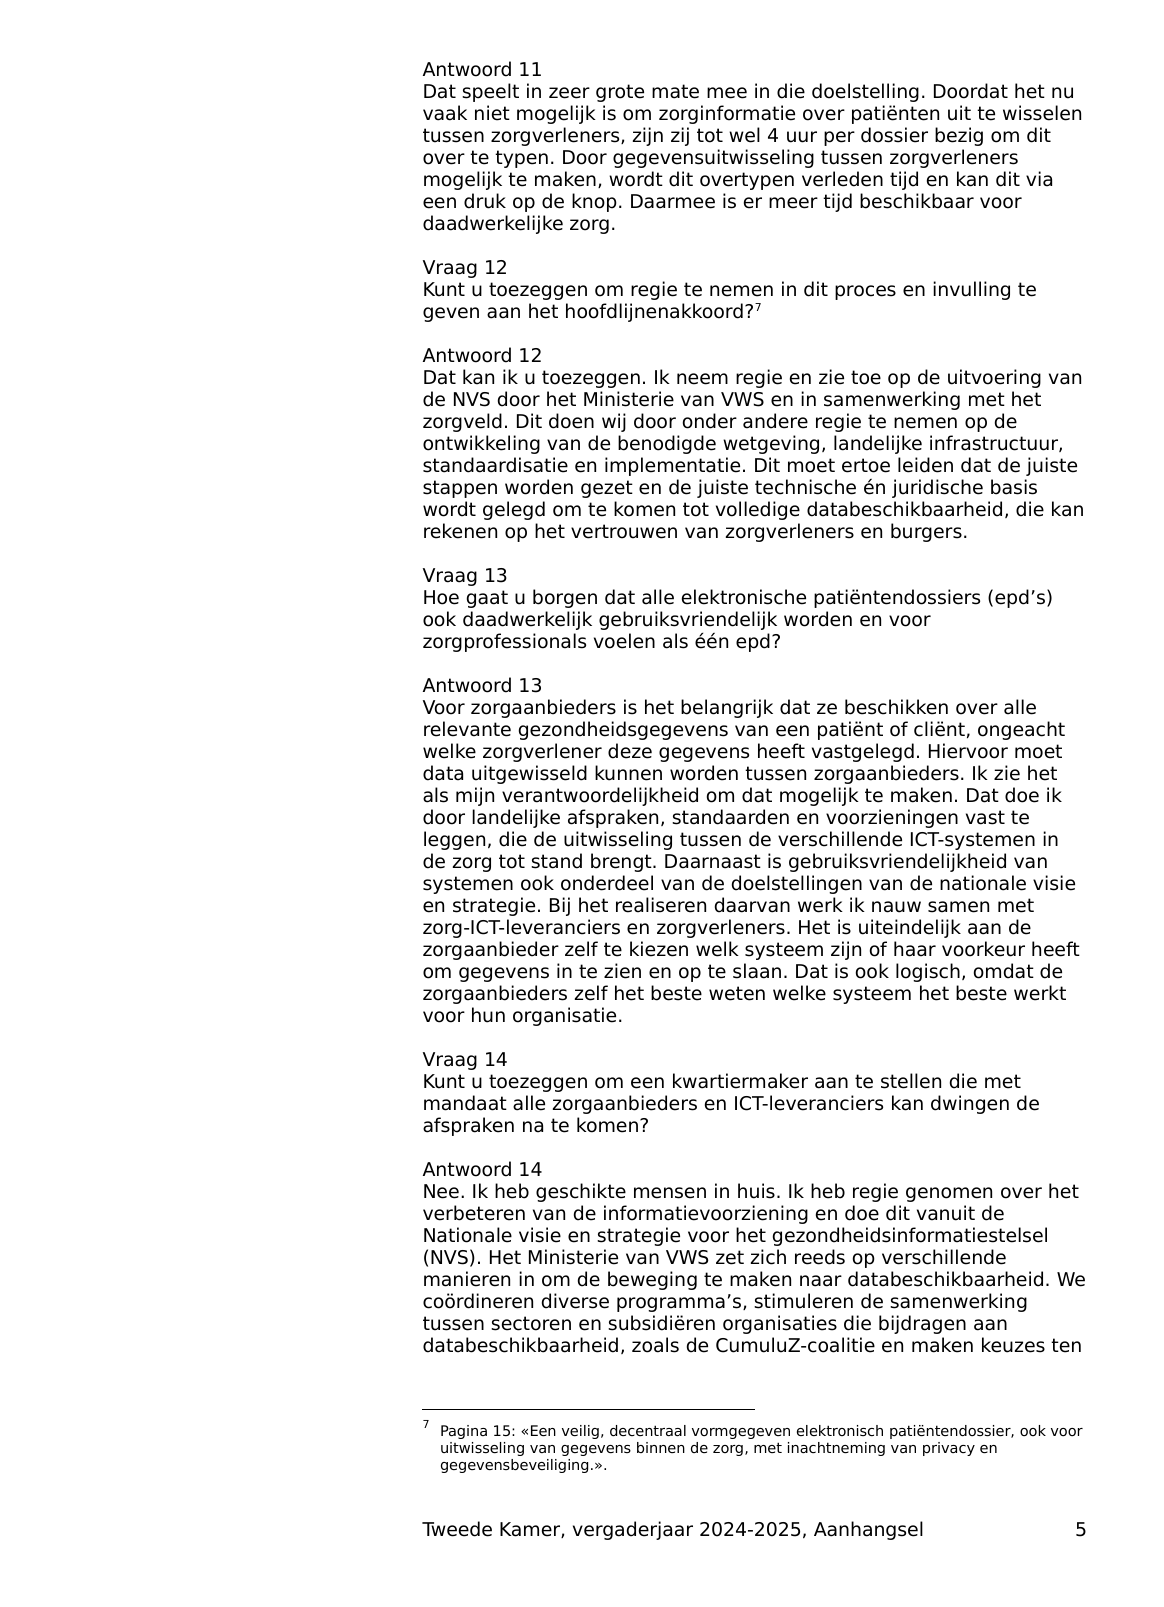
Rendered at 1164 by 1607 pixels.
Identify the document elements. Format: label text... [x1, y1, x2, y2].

text Antwoord 11 [422, 59, 1087, 81]
text Kunt u toezeggen om een kwartiermaker aan te stellen die met mandaat alle zorgaanbieders en ICT-leveranciers kan dwingen de afspraken na te komen? [422, 1071, 1087, 1137]
text Antwoord 12 [422, 345, 1087, 367]
text Pagina 15: «Een veilig, decentraal vormgegeven elektronisch patiëntendossier, ook voor uitwisseling van gegevens binnen de zorg, met inachtneming van privacy en gegevensbeveiliging.». [422, 1418, 1087, 1474]
text Dat kan ik u toezeggen. Ik neem regie en zie toe op de uitvoering van de NVS door het Ministerie van VWS en in samenwerking met het zorgveld. Dit doen wij door onder andere regie te nemen op de ontwikkeling van de benodigde wetgeving, landelijke infrastructuur, standaardisatie en implementatie. Dit moet ertoe leiden dat de juiste stappen worden gezet en de juiste technische én juridische basis wordt gelegd om te komen tot volledige databeschikbaarheid, die kan rekenen op het vertrouwen van zorgverleners en burgers. [422, 367, 1087, 543]
text Vraag 14 [422, 1049, 1087, 1071]
text Kunt u toezeggen om regie te nemen in dit proces en invulling te geven aan het hoofdlijnenakkoord? [422, 279, 1087, 323]
text Voor zorgaanbieders is het belangrijk dat ze beschikken over alle relevante gezondheidsgegevens van een patiënt of cliënt, ongeacht welke zorgverlener deze gegevens heeft vastgelegd. Hiervoor moet data uitgewisseld kunnen worden tussen zorgaanbieders. Ik zie het als mijn verantwoordelijkheid om dat mogelijk te maken. Dat doe ik door landelijke afspraken, standaarden en voorzieningen vast te leggen, die de uitwisseling tussen de verschillende ICT-systemen in de zorg tot stand brengt. Daarnaast is gebruiksvriendelijkheid van systemen ook onderdeel van de doelstellingen van de nationale visie en strategie. Bij het realiseren daarvan werk ik nauw samen met zorg-ICT-leveranciers en zorgverleners. Het is uiteindelijk aan de zorgaanbieder zelf te kiezen welk systeem zijn of haar voorkeur heeft om gegevens in te zien en op te slaan. Dat is ook logisch, omdat de zorgaanbieders zelf het beste weten welke systeem het beste werkt voor hun organisatie. [422, 697, 1087, 1027]
text Hoe gaat u borgen dat alle elektronische patiëntendossiers (epd’s) ook daadwerkelijk gebruiksvriendelijk worden en voor zorgprofessionals voelen als één epd? [422, 587, 1087, 653]
text Vraag 13 [422, 565, 1087, 587]
text Vraag 12 [422, 257, 1087, 279]
text Antwoord 13 [422, 675, 1087, 697]
text Antwoord 14 [422, 1159, 1087, 1181]
text Nee. Ik heb geschikte mensen in huis. Ik heb regie genomen over het verbeteren van de informatievoorziening en doe dit vanuit de Nationale visie en strategie voor het gezondheidsinformatiestelsel (NVS). Het Ministerie van VWS zet zich reeds op verschillende manieren in om de beweging te maken naar databeschikbaarheid. We coördineren diverse programma’s, stimuleren de samenwerking tussen sectoren en subsidiëren organisaties die bijdragen aan databeschikbaarheid, zoals de CumuluZ-coalitie en maken keuzes ten [422, 1181, 1087, 1357]
text Dat speelt in zeer grote mate mee in die doelstelling. Doordat het nu vaak niet mogelijk is om zorginformatie over patiënten uit te wisselen tussen zorgverleners, zijn zij tot wel 4 uur per dossier bezig om dit over te typen. Door gegevensuitwisseling tussen zorgverleners mogelijk te maken, wordt dit overtypen verleden tijd en kan dit via een druk op de knop. Daarmee is er meer tijd beschikbaar voor daadwerkelijke zorg. [422, 81, 1087, 235]
